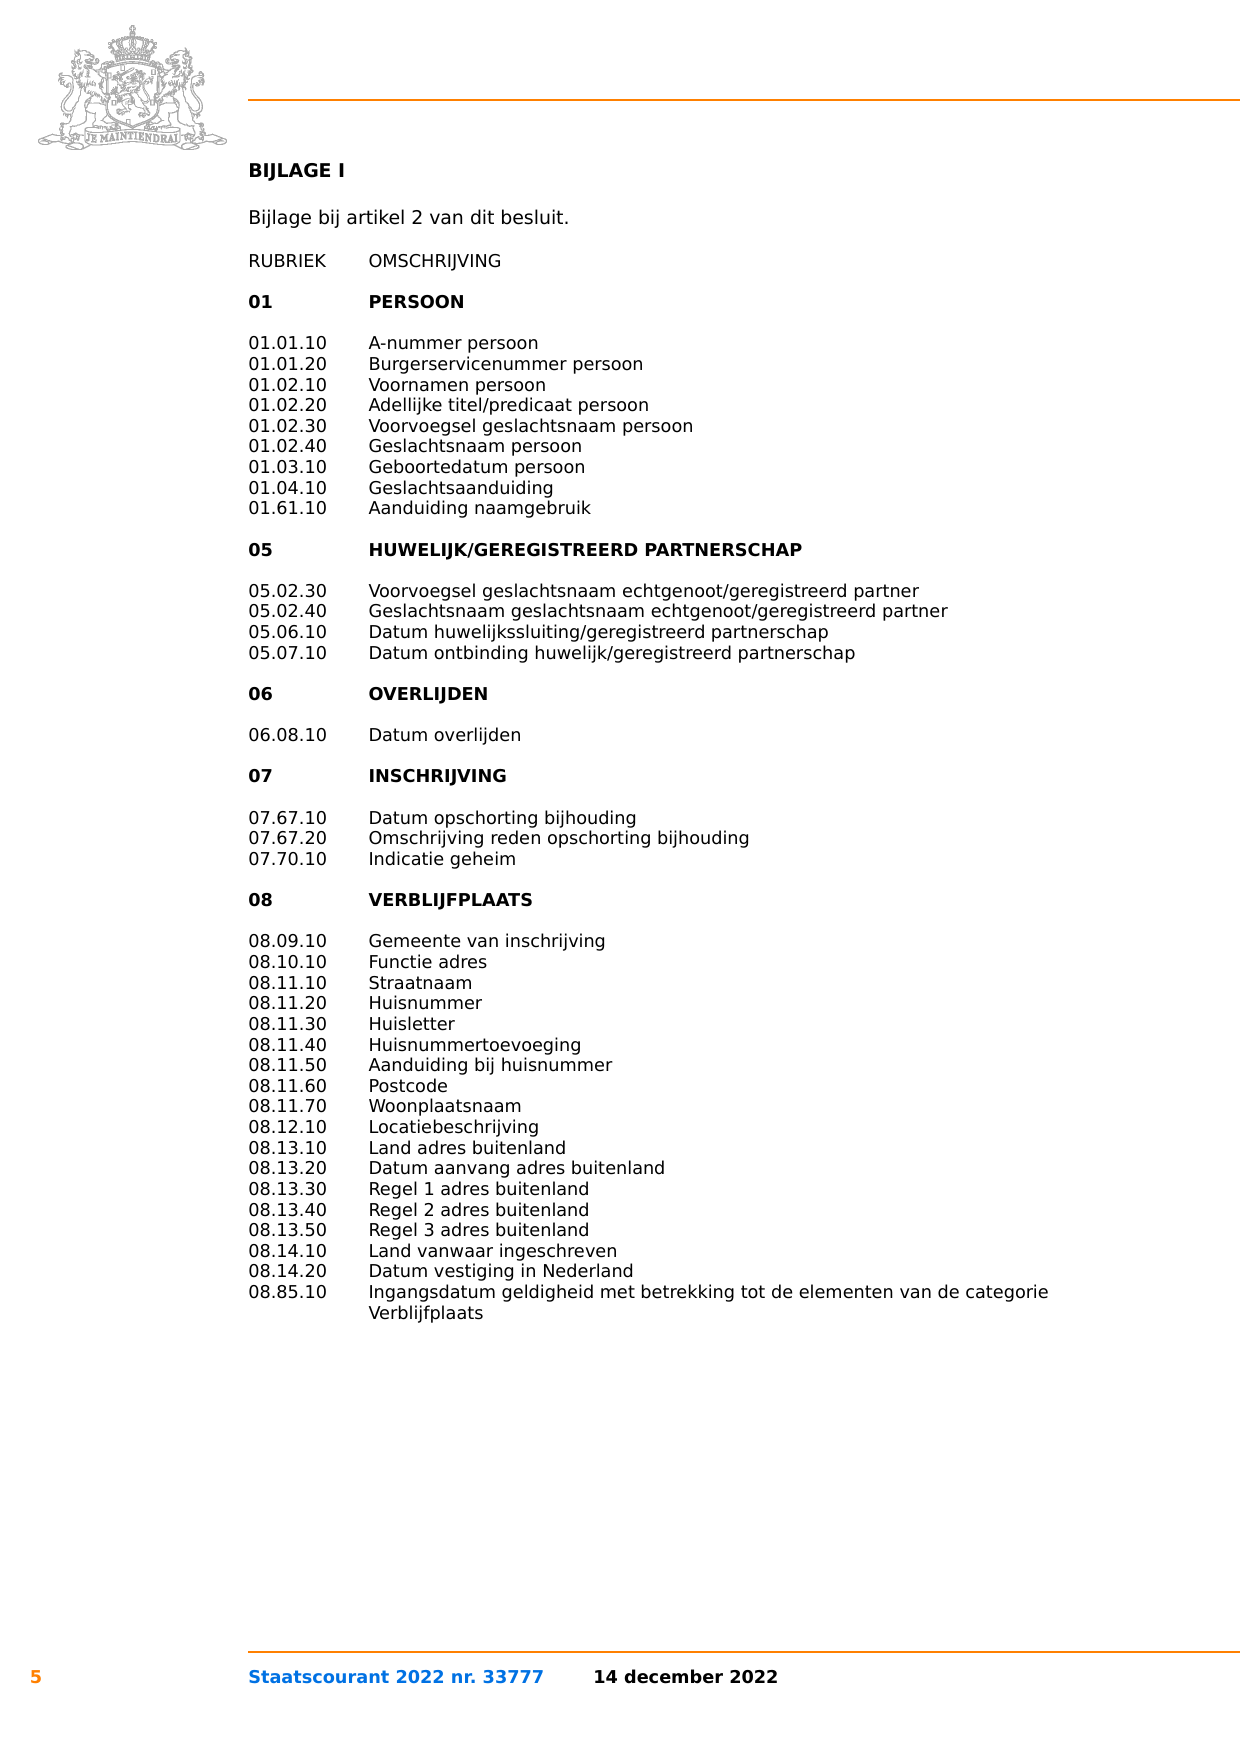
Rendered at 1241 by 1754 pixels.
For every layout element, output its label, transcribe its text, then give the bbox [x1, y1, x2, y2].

table_cell [363, 787, 1163, 808]
table_cell PERSOON [363, 292, 1163, 313]
table_cell Omschrijving reden opschorting bijhouding [363, 828, 1163, 849]
table_cell [248, 705, 362, 725]
table_cell VERBLIJFPLAATS [363, 890, 1163, 911]
table_cell [363, 911, 1163, 931]
table_cell Voorvoegsel geslachtsnaam persoon [363, 416, 1163, 436]
table_cell [363, 313, 1163, 333]
table_cell OVERLIJDEN [363, 684, 1163, 704]
table_cell 08.10.10 [248, 952, 362, 973]
table_cell 08.11.40 [248, 1035, 362, 1055]
table_cell 08.11.30 [248, 1014, 362, 1034]
table_cell 08.13.40 [248, 1200, 362, 1220]
table_cell 08.09.10 [248, 931, 362, 952]
table_cell [248, 663, 362, 684]
table_cell 08.13.20 [248, 1158, 362, 1179]
table_cell Regel 2 adres buitenland [363, 1200, 1163, 1220]
table_cell Straatnaam [363, 973, 1163, 993]
table_cell 05.02.40 [248, 601, 362, 622]
table_cell 01.61.10 [248, 498, 362, 519]
table_cell 01.02.40 [248, 436, 362, 457]
table_cell Aanduiding naamgebruik [363, 498, 1163, 519]
table_cell 08.14.10 [248, 1241, 362, 1261]
table_cell 08.85.10 [248, 1282, 362, 1323]
table_cell Huisletter [363, 1014, 1163, 1034]
table_cell Datum aanvang adres buitenland [363, 1158, 1163, 1179]
table_cell Voornamen persoon [363, 375, 1163, 395]
table_cell 06.08.10 [248, 725, 362, 746]
table_cell Huisnummertoevoeging [363, 1035, 1163, 1055]
table_cell 07 [248, 766, 362, 787]
table_cell Adellijke titel/predicaat persoon [363, 395, 1163, 416]
table_cell Regel 3 adres buitenland [363, 1220, 1163, 1241]
table_cell [248, 787, 362, 808]
table_cell 08.12.10 [248, 1117, 362, 1138]
table_cell Datum vestiging in Nederland [363, 1261, 1163, 1282]
table_cell [248, 911, 362, 931]
table_cell Aanduiding bij huisnummer [363, 1055, 1163, 1076]
table_cell 08.11.10 [248, 973, 362, 993]
table_cell Burgerservicenummer persoon [363, 354, 1163, 374]
table_cell Land vanwaar ingeschreven [363, 1241, 1163, 1261]
table_cell Datum ontbinding huwelijk/geregistreerd partnerschap [363, 643, 1163, 663]
table_cell [363, 870, 1163, 890]
table_cell 01 [248, 292, 362, 313]
table_cell INSCHRIJVING [363, 766, 1163, 787]
table_cell 01.03.10 [248, 457, 362, 478]
table_cell A-nummer persoon [363, 333, 1163, 354]
table_cell 07.67.20 [248, 828, 362, 849]
table_cell 01.04.10 [248, 478, 362, 498]
table_cell [363, 519, 1163, 539]
table_cell Regel 1 adres buitenland [363, 1179, 1163, 1199]
table_cell 01.02.30 [248, 416, 362, 436]
table_cell 08.11.70 [248, 1096, 362, 1117]
table_cell [363, 746, 1163, 766]
table_cell 08.13.50 [248, 1220, 362, 1241]
table_cell 08 [248, 890, 362, 911]
table_cell 08.11.20 [248, 993, 362, 1014]
picture [38, 25, 227, 150]
table_cell 08.13.10 [248, 1138, 362, 1158]
table_cell Locatiebeschrijving [363, 1117, 1163, 1138]
table_cell HUWELIJK/GEREGISTREERD PARTNERSCHAP [363, 540, 1163, 560]
table_cell 08.13.30 [248, 1179, 362, 1199]
table_cell 07.67.10 [248, 808, 362, 828]
table_cell [248, 313, 362, 333]
table_cell Land adres buitenland [363, 1138, 1163, 1158]
table_cell Geslachtsaanduiding [363, 478, 1163, 498]
table_cell [248, 271, 362, 292]
table_cell [248, 870, 362, 890]
table_header RUBRIEK [248, 251, 362, 271]
table_cell Datum huwelijkssluiting/geregistreerd partnerschap [363, 622, 1163, 643]
table_cell 05 [248, 540, 362, 560]
table_cell 01.01.20 [248, 354, 362, 374]
table_cell 08.11.60 [248, 1076, 362, 1096]
table_cell [363, 663, 1163, 684]
table_cell 01.02.20 [248, 395, 362, 416]
text Bijlage bij artikel 2 van dit besluit. [248, 207, 1163, 229]
table_cell 08.14.20 [248, 1261, 362, 1282]
table_cell Datum overlijden [363, 725, 1163, 746]
table_cell 01.01.10 [248, 333, 362, 354]
table_cell [248, 560, 362, 581]
table_cell Functie adres [363, 952, 1163, 973]
table_cell [363, 560, 1163, 581]
table_cell [363, 705, 1163, 725]
table_cell 08.11.50 [248, 1055, 362, 1076]
table_cell Woonplaatsnaam [363, 1096, 1163, 1117]
table_cell Ingangsdatum geldigheid met betrekking tot de elementen van de categorie Verblijfplaats [363, 1282, 1163, 1323]
table_cell Huisnummer [363, 993, 1163, 1014]
table_cell Geslachtsnaam geslachtsnaam echtgenoot/geregistreerd partner [363, 601, 1163, 622]
table_cell Geslachtsnaam persoon [363, 436, 1163, 457]
table_cell [248, 519, 362, 539]
table_cell Gemeente van inschrijving [363, 931, 1163, 952]
table_cell 01.02.10 [248, 375, 362, 395]
table_cell Indicatie geheim [363, 849, 1163, 869]
table_cell 05.02.30 [248, 581, 362, 601]
table_cell Postcode [363, 1076, 1163, 1096]
table_cell [363, 271, 1163, 292]
table_cell Voorvoegsel geslachtsnaam echtgenoot/geregistreerd partner [363, 581, 1163, 601]
table_cell 07.70.10 [248, 849, 362, 869]
table_cell 05.07.10 [248, 643, 362, 663]
subtitle BIJLAGE I [248, 160, 1163, 182]
table_cell 05.06.10 [248, 622, 362, 643]
table_header OMSCHRIJVING [363, 251, 1163, 271]
table_cell Geboortedatum persoon [363, 457, 1163, 478]
table_cell [248, 746, 362, 766]
table_cell 06 [248, 684, 362, 704]
table_cell Datum opschorting bijhouding [363, 808, 1163, 828]
